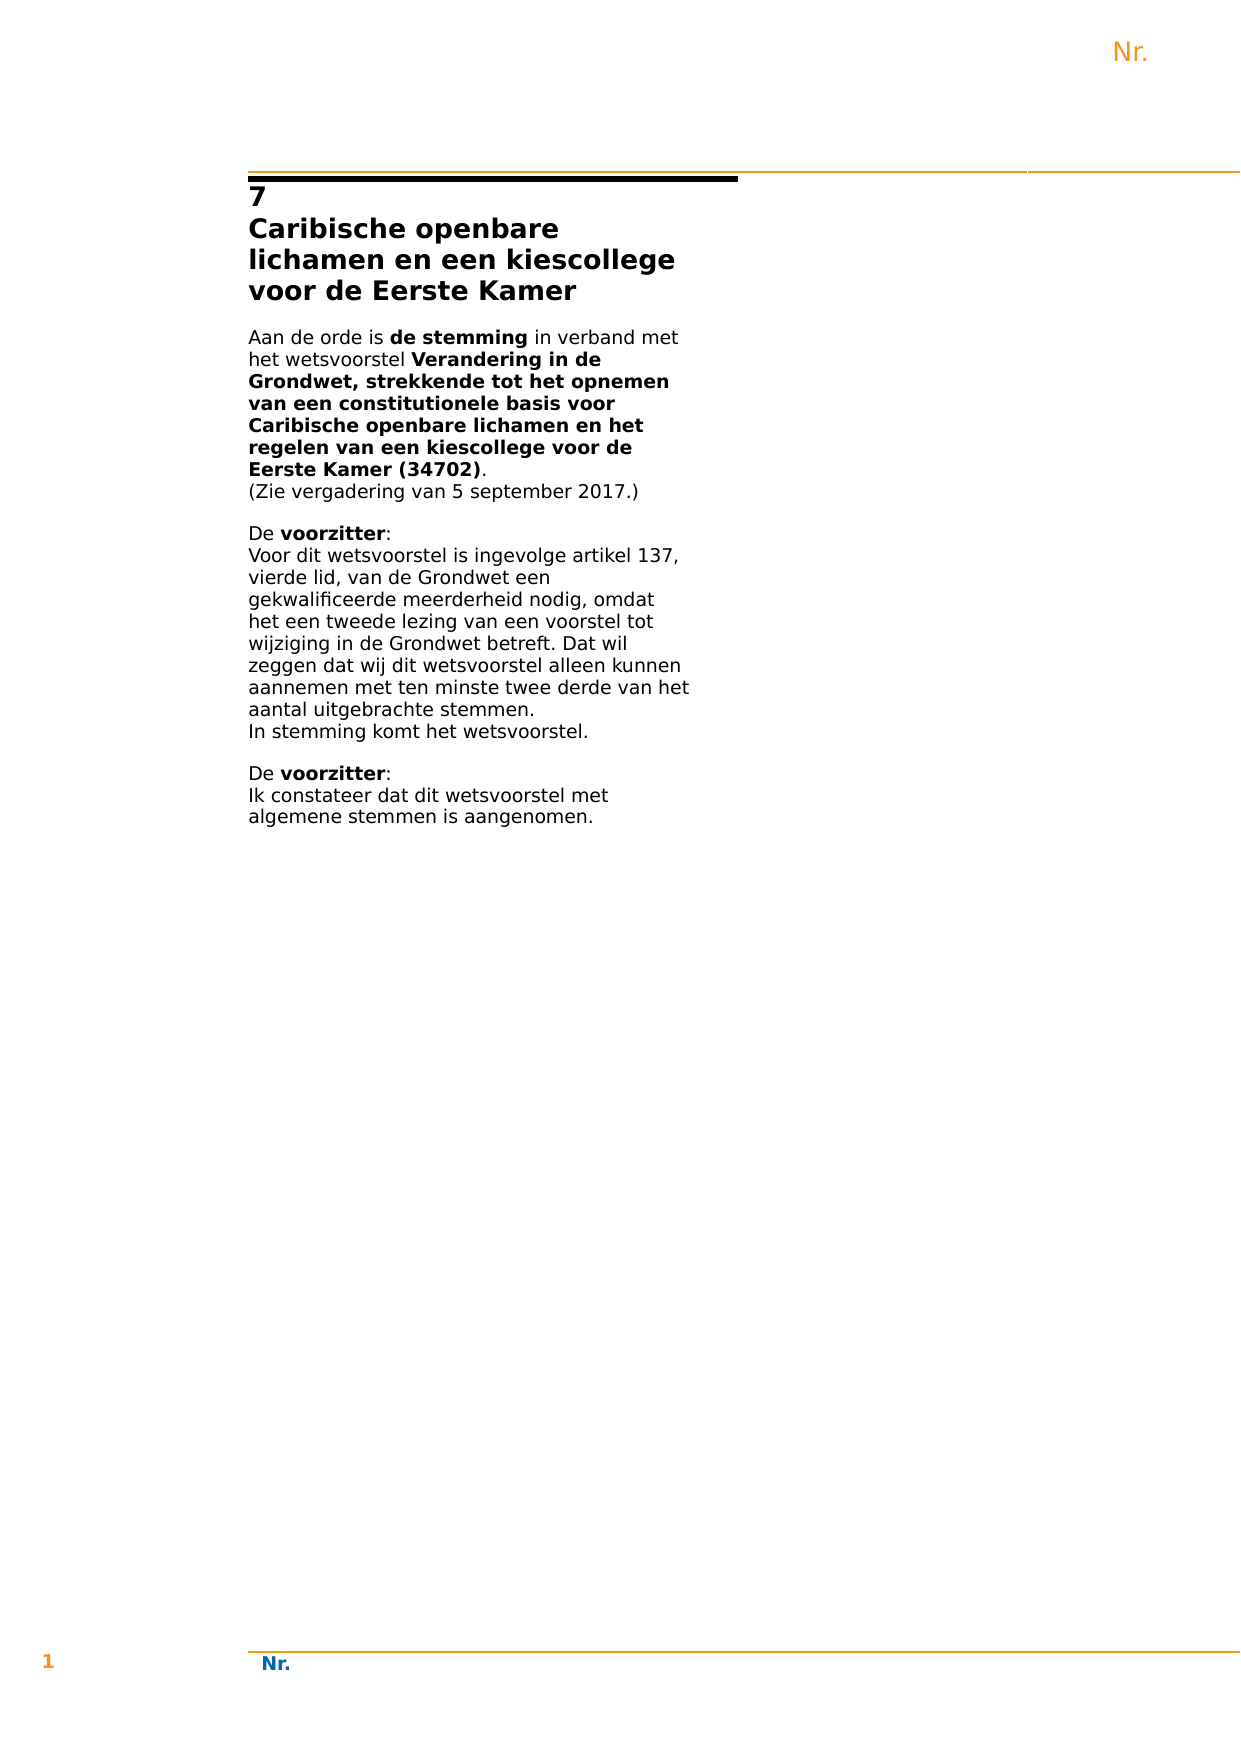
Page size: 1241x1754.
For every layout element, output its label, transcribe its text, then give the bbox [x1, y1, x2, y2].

title 7 Caribische openbare lichamen en een kiescollege voor de Eerste Kamer [248, 182, 691, 307]
text De voorzitter: [248, 523, 691, 545]
text (Zie vergadering van 5 september 2017.) [248, 481, 691, 503]
text Ik constateer dat dit wetsvoorstel met algemene stemmen is aangenomen. [248, 784, 691, 828]
text Voor dit wetsvoorstel is ingevolge artikel 137, vierde lid, van de Grondwet een gekwalificeerde meerderheid nodig, omdat het een tweede lezing van een voorstel tot wijziging in de Grondwet betreft. Dat wil zeggen dat wij dit wetsvoorstel alleen kunnen aannemen met ten minste twee derde van het aantal uitgebrachte stemmen. [248, 545, 691, 721]
text De voorzitter: [248, 762, 691, 784]
text In stemming komt het wetsvoorstel. [248, 721, 691, 742]
text Aan de orde is de stemming in verband met het wetsvoorstel Verandering in de Grondwet, strekkende tot het opnemen van een constitutionele basis voor Caribische openbare lichamen en het regelen van een kiescollege voor de Eerste Kamer (34702). [248, 327, 691, 481]
